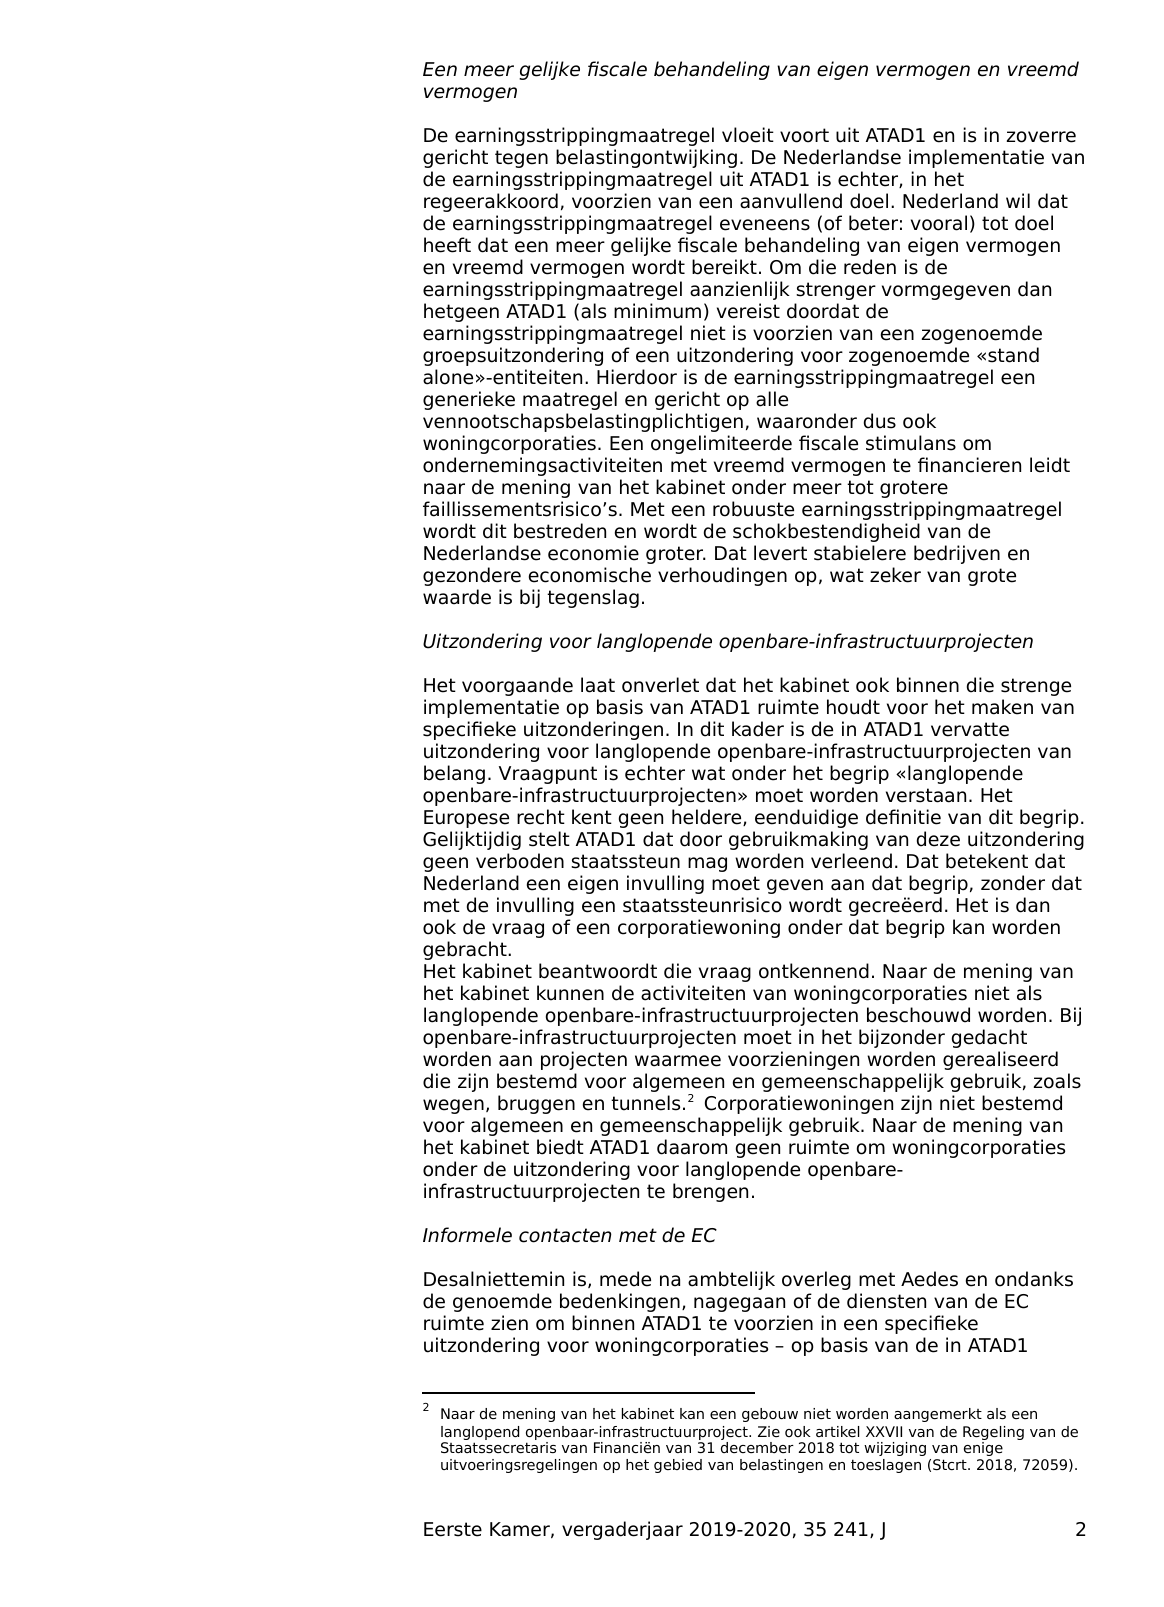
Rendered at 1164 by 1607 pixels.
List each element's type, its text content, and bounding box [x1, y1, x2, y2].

text Het kabinet beantwoordt die vraag ontkennend. Naar de mening van het kabinet kunnen de activiteiten van woningcorporaties niet als langlopende openbare-infrastructuurprojecten beschouwd worden. Bij openbare-infrastructuurprojecten moet in het bijzonder gedacht worden aan projecten waarmee voorzieningen worden gerealiseerd die zijn bestemd voor algemeen en gemeenschappelijk gebruik, zoals wegen, bruggen en tunnels. Corporatiewoningen zijn niet bestemd voor algemeen en gemeenschappelijk gebruik. Naar de mening van het kabinet biedt ATAD1 daarom geen ruimte om woningcorporaties onder de uitzondering voor langlopende openbare-infrastructuurprojecten te brengen. [422, 961, 1087, 1203]
text Desalniettemin is, mede na ambtelijk overleg met Aedes en ondanks de genoemde bedenkingen, nagegaan of de diensten van de EC ruimte zien om binnen ATAD1 te voorzien in een specifieke uitzondering voor woningcorporaties – op basis van de in ATAD1 [422, 1269, 1087, 1357]
subtitle Informele contacten met de EC [422, 1225, 1087, 1247]
text Naar de mening van het kabinet kan een gebouw niet worden aangemerkt als een langlopend openbaar-infrastructuurproject. Zie ook artikel XXVII van de Regeling van de Staatssecretaris van Financiën van 31 december 2018 tot wijziging van enige uitvoeringsregelingen op het gebied van belastingen en toeslagen (Stcrt. 2018, 72059). [422, 1402, 1087, 1474]
text Het voorgaande laat onverlet dat het kabinet ook binnen die strenge implementatie op basis van ATAD1 ruimte houdt voor het maken van specifieke uitzonderingen. In dit kader is de in ATAD1 vervatte uitzondering voor langlopende openbare-infrastructuurprojecten van belang. Vraagpunt is echter wat onder het begrip «langlopende openbare-infrastructuurprojecten» moet worden verstaan. Het Europese recht kent geen heldere, eenduidige definitie van dit begrip. Gelijktijdig stelt ATAD1 dat door gebruikmaking van deze uitzondering geen verboden staatssteun mag worden verleend. Dat betekent dat Nederland een eigen invulling moet geven aan dat begrip, zonder dat met de invulling een staatssteunrisico wordt gecreëerd. Het is dan ook de vraag of een corporatiewoning onder dat begrip kan worden gebracht. [422, 675, 1087, 961]
subtitle Uitzondering voor langlopende openbare-infrastructuurprojecten [422, 631, 1087, 653]
text De earningsstrippingmaatregel vloeit voort uit ATAD1 en is in zoverre gericht tegen belastingontwijking. De Nederlandse implementatie van de earningsstrippingmaatregel uit ATAD1 is echter, in het regeerakkoord, voorzien van een aanvullend doel. Nederland wil dat de earningsstrippingmaatregel eveneens (of beter: vooral) tot doel heeft dat een meer gelijke fiscale behandeling van eigen vermogen en vreemd vermogen wordt bereikt. Om die reden is de earningsstrippingmaatregel aanzienlijk strenger vormgegeven dan hetgeen ATAD1 (als minimum) vereist doordat de earningsstrippingmaatregel niet is voorzien van een zogenoemde groepsuitzondering of een uitzondering voor zogenoemde «stand alone»-entiteiten. Hierdoor is de earningsstrippingmaatregel een generieke maatregel en gericht op alle vennootschapsbelastingplichtigen, waaronder dus ook woningcorporaties. Een ongelimiteerde fiscale stimulans om ondernemingsactiviteiten met vreemd vermogen te financieren leidt naar de mening van het kabinet onder meer tot grotere faillissementsrisico’s. Met een robuuste earningsstrippingmaatregel wordt dit bestreden en wordt de schokbestendigheid van de Nederlandse economie groter. Dat levert stabielere bedrijven en gezondere economische verhoudingen op, wat zeker van grote waarde is bij tegenslag. [422, 125, 1087, 609]
subtitle Een meer gelijke fiscale behandeling van eigen vermogen en vreemd vermogen [422, 59, 1087, 103]
